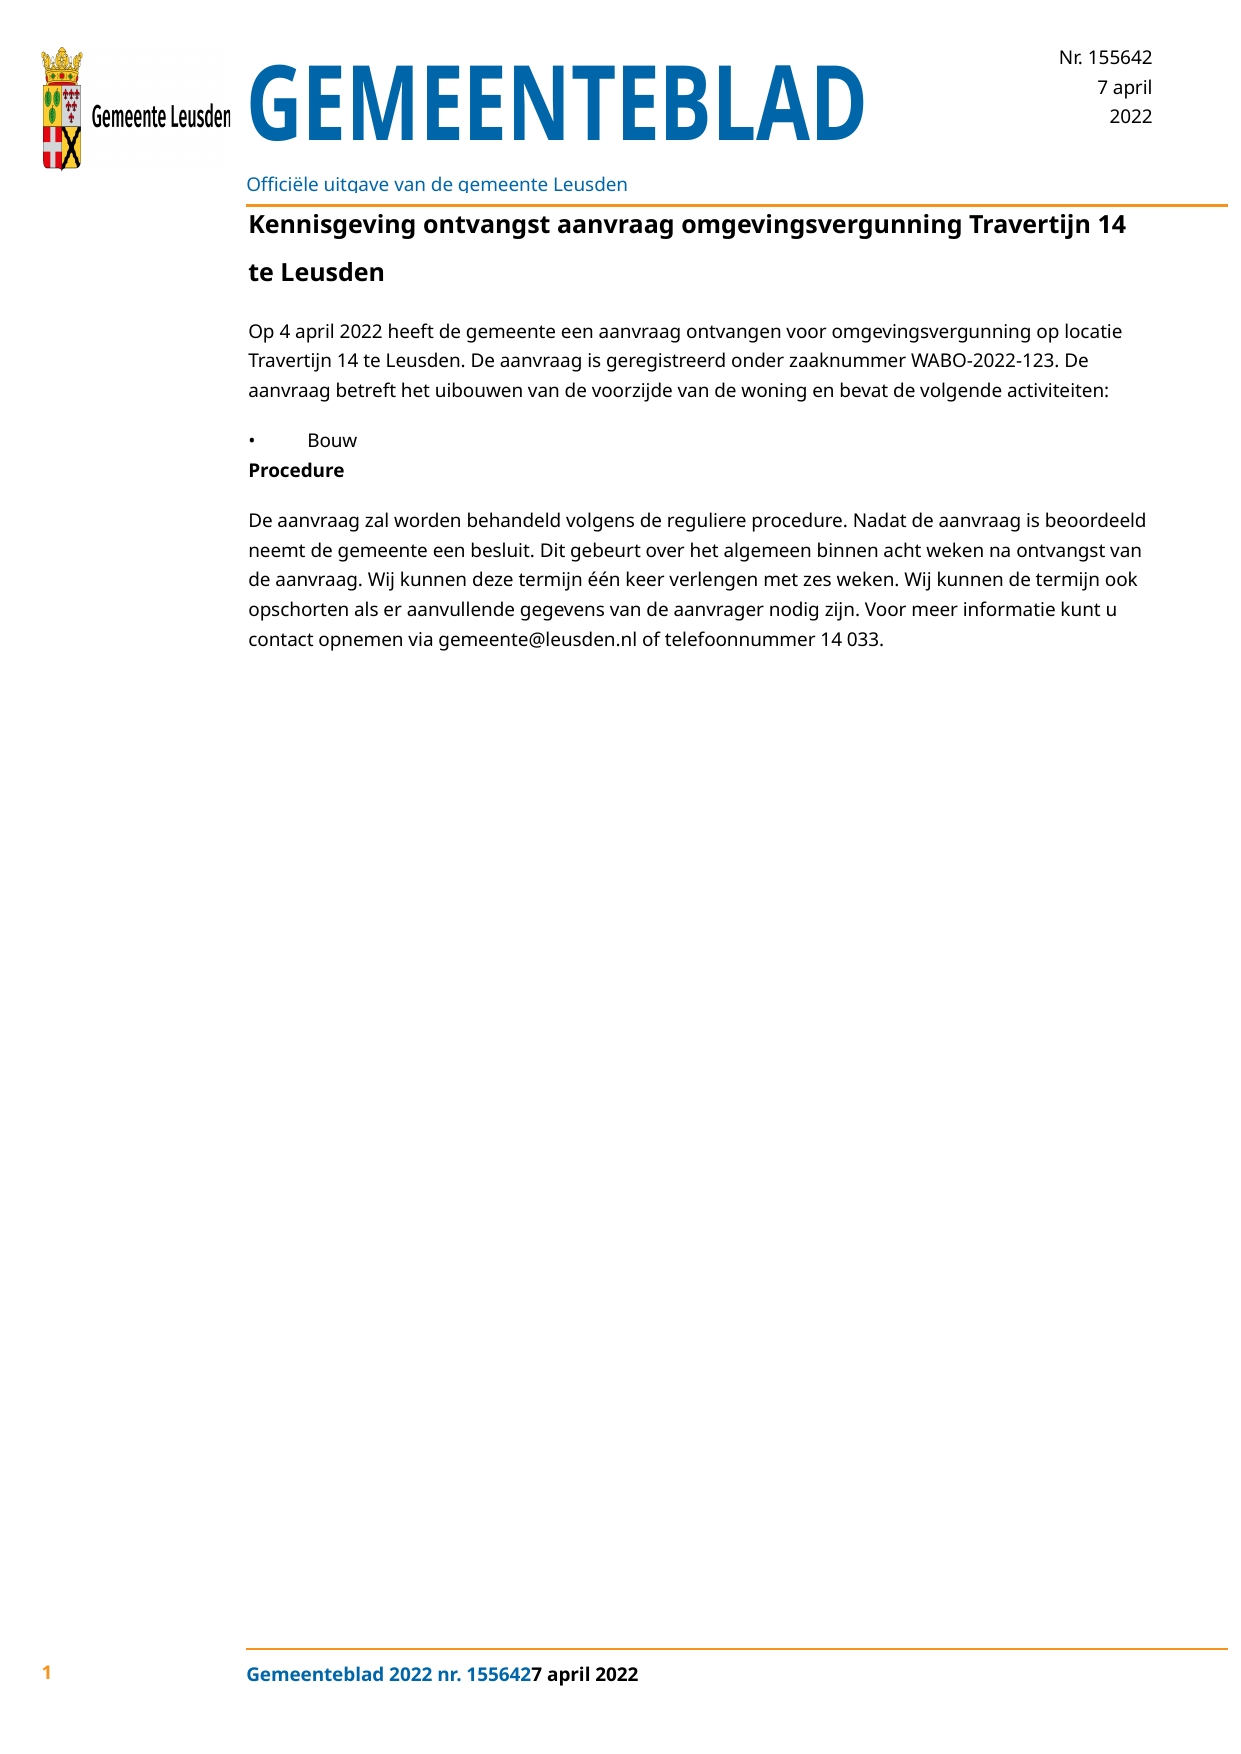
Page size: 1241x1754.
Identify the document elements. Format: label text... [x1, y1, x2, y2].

list Bouw [248, 427, 1152, 453]
text Op 4 april 2022 heeft de gemeente een aanvraag ontvangen voor omgevingsvergunning op locatie Travertijn 14 te Leusden. De aanvraag is geregistreerd onder zaaknummer WABO-2022-123. De aanvraag betreft het uibouwen van de voorzijde van de woning en bevat de volgende activiteiten: [248, 318, 1152, 403]
text De aanvraag zal worden behandeld volgens de reguliere procedure. Nadat de aanvraag is beoordeeld neemt de gemeente een besluit. Dit gebeurt over het algemeen binnen acht weken na ontvangst van de aanvraag. Wij kunnen deze termijn één keer verlengen met zes weken. Wij kunnen de termijn ook opschorten als er aanvullende gegevens van de aanvrager nodig zijn. Voor meer informatie kunt u contact opnemen via gemeente@leusden.nl of telefoonnummer 14 033. [248, 507, 1152, 652]
text Procedure [248, 457, 1152, 483]
text Kennisgeving ontvangst aanvraag omgevingsvergunning Travertijn 14 te Leusden [248, 207, 1152, 288]
picture [41, 47, 231, 172]
